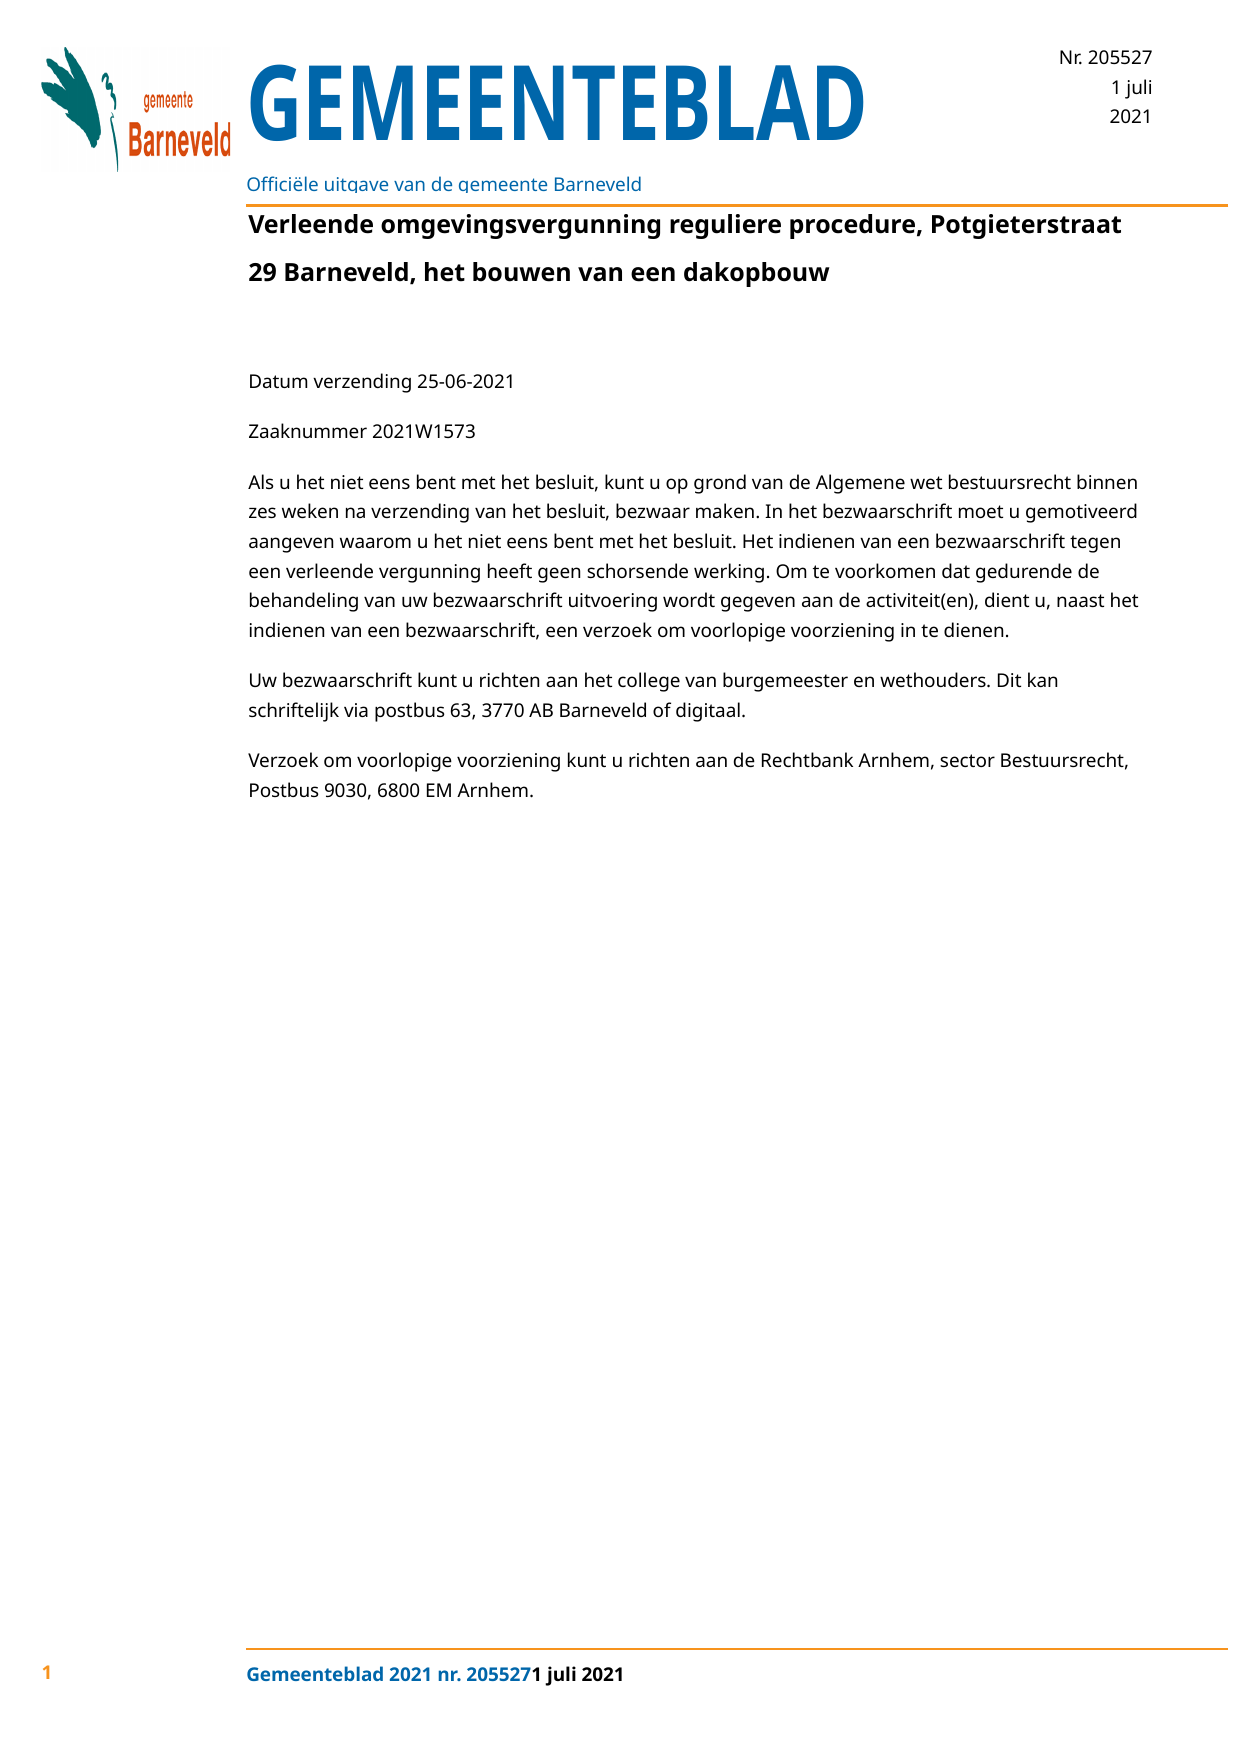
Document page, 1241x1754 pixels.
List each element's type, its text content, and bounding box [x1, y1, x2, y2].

text Als u het niet eens bent met het besluit, kunt u op grond van de Algemene wet bestuursrecht binnen zes weken na verzending van het besluit, bezwaar maken. In het bezwaarschrift moet u gemotiveerd aangeven waarom u het niet eens bent met het besluit. Het indienen van een bezwaarschrift tegen een verleende vergunning heeft geen schorsende werking. Om te voorkomen dat gedurende de behandeling van uw bezwaarschrift uitvoering wordt gegeven aan de activiteit(en), dient u, naast het indienen van een bezwaarschrift, een verzoek om voorlopige voorziening in te dienen. [248, 469, 1152, 643]
text Zaaknummer 2021W1573 [248, 419, 1152, 444]
text Uw bezwaarschrift kunt u richten aan het college van burgemeester en wethouders. Dit kan schriftelijk via postbus 63, 3770 AB Barneveld of digitaal. [248, 667, 1152, 723]
text Verleende omgevingsvergunning reguliere procedure, Potgieterstraat 29 Barneveld, het bouwen van een dakopbouw [248, 207, 1152, 288]
picture [41, 47, 231, 172]
text Verzoek om voorlopige voorziening kunt u richten aan de Rechtbank Arnhem, sector Bestuursrecht, Postbus 9030, 6800 EM Arnhem. [248, 747, 1152, 803]
text Datum verzending 25-06-2021 [248, 368, 1152, 394]
